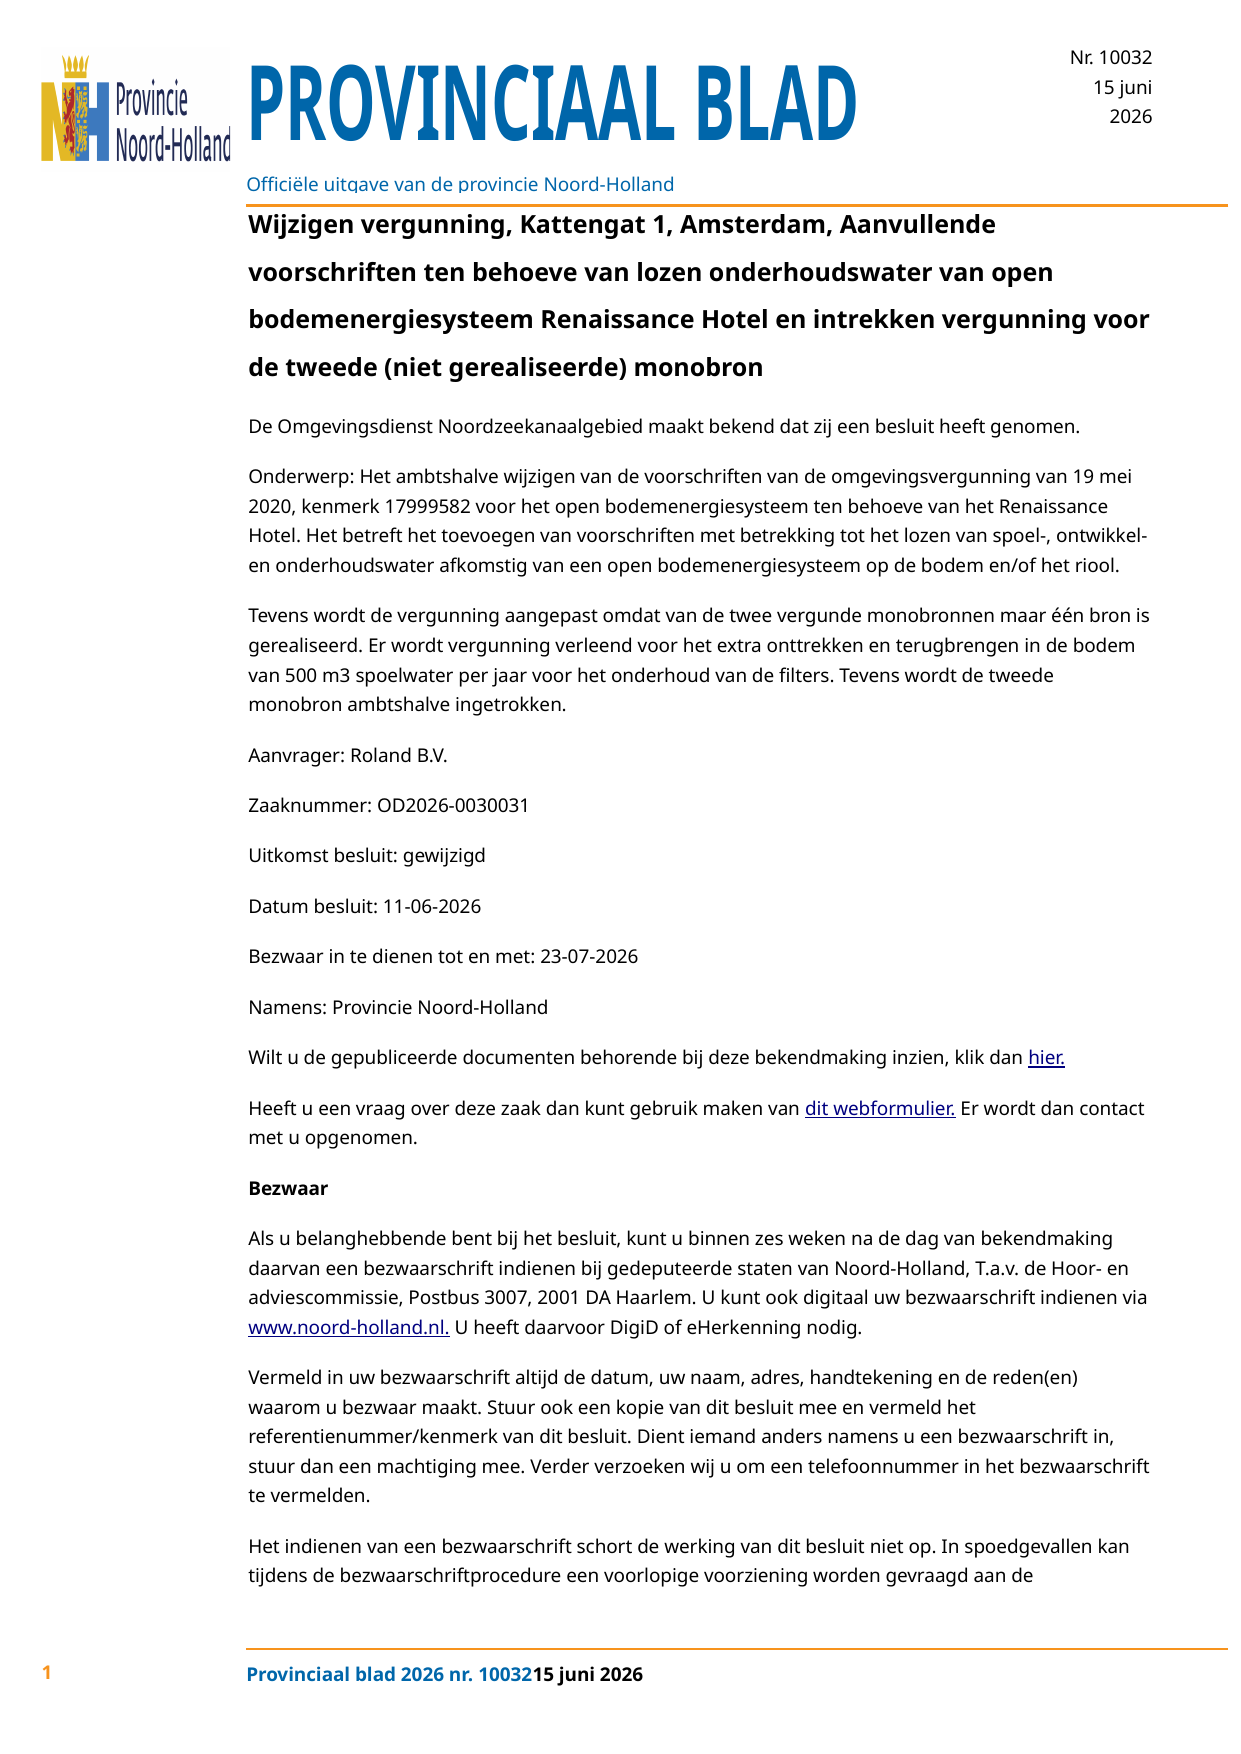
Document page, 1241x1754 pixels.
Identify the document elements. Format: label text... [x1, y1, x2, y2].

text Aanvrager: Roland B.V. [248, 742, 1152, 768]
text De Omgevingsdienst Noordzeekanaalgebied maakt bekend dat zij een besluit heeft genomen. [248, 413, 1152, 439]
text Heeft u een vraag over deze zaak dan kunt gebruik maken van dit webformulier. Er wordt dan contact met u opgenomen. [248, 1095, 1152, 1150]
picture [41, 47, 231, 172]
text Bezwaar [248, 1175, 1152, 1201]
text Datum besluit: 11-06-2026 [248, 893, 1152, 919]
text Als u belanghebbende bent bij het besluit, kunt u binnen zes weken na de dag van bekendmaking daarvan een bezwaarschrift indienen bij gedeputeerde staten van Noord-Holland, T.a.v. de Hoor- en adviescommissie, Postbus 3007, 2001 DA Haarlem. U kunt ook digitaal uw bezwaarschrift indienen via www.noord-holland.nl. U heeft daarvoor DigiD of eHerkenning nodig. [248, 1225, 1152, 1340]
text Tevens wordt de vergunning aangepast omdat van de twee vergunde monobronnen maar één bron is gerealiseerd. Er wordt vergunning verleend voor het extra onttrekken en terugbrengen in de bodem van 500 m3 spoelwater per jaar voor het onderhoud van de filters. Tevens wordt de tweede monobron ambtshalve ingetrokken. [248, 603, 1152, 717]
text Wilt u de gepubliceerde documenten behorende bij deze bekendmaking inzien, klik dan hier. [248, 1044, 1152, 1070]
text Namens: Provincie Noord-Holland [248, 994, 1152, 1020]
text Bezwaar in te dienen tot en met: 23-07-2026 [248, 943, 1152, 969]
text Uitkomst besluit: gewijzigd [248, 843, 1152, 868]
text Wijzigen vergunning, Kattengat 1, Amsterdam, Aanvullende voorschriften ten behoeve van lozen onderhoudswater van open bodemenergiesysteem Renaissance Hotel en intrekken vergunning voor de tweede (niet gerealiseerde) monobron [248, 207, 1152, 384]
text Zaaknummer: OD2026-0030031 [248, 792, 1152, 818]
text Het indienen van een bezwaarschrift schort de werking van dit besluit niet op. In spoedgevallen kan tijdens de bezwaarschriftprocedure een voorlopige voorziening worden gevraagd aan de [248, 1533, 1152, 1588]
text Vermeld in uw bezwaarschrift altijd de datum, uw naam, adres, handtekening en de reden(en) waarom u bezwaar maakt. Stuur ook een kopie van dit besluit mee en vermeld het referentienummer/kenmerk van dit besluit. Dient iemand anders namens u een bezwaarschrift in, stuur dan een machtiging mee. Verder verzoeken wij u om een telefoonnummer in het bezwaarschrift te vermelden. [248, 1364, 1152, 1508]
text Onderwerp: Het ambtshalve wijzigen van de voorschriften van de omgevingsvergunning van 19 mei 2020, kenmerk 17999582 voor het open bodemenergiesysteem ten behoeve van het Renaissance Hotel. Het betreft het toevoegen van voorschriften met betrekking tot het lozen van spoel-, ontwikkel- en onderhoudswater afkomstig van een open bodemenergiesysteem op de bodem en/of het riool. [248, 463, 1152, 578]
